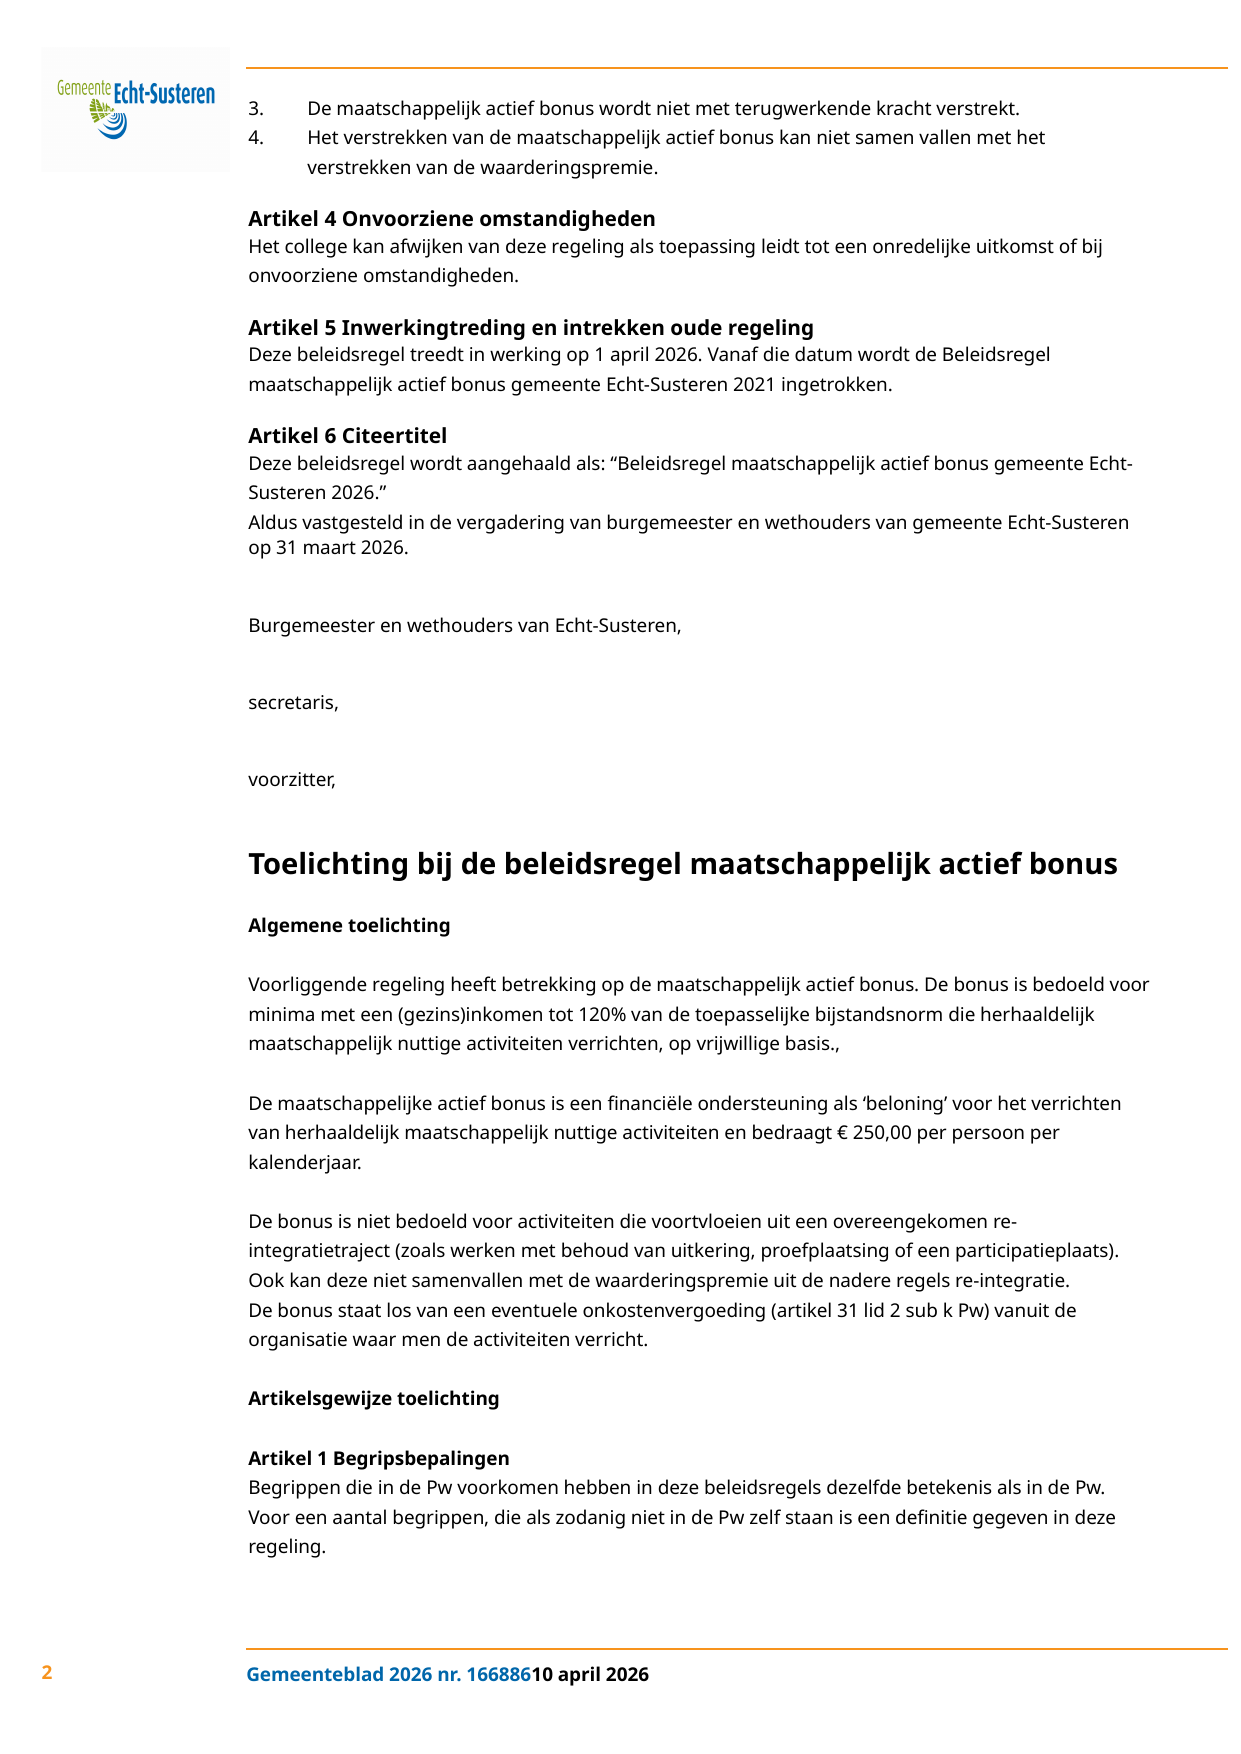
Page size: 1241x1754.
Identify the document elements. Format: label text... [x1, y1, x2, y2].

text De bonus staat los van een eventuele onkostenvergoeding (artikel 31 lid 2 sub k Pw) vanuit de organisatie waar men de activiteiten verricht. [248, 1297, 1152, 1352]
picture [41, 47, 231, 172]
text Toelichting bij de beleidsregel maatschappelijk actief bonus [248, 843, 1152, 883]
text De bonus is niet bedoeld voor activiteiten die voortvloeien uit een overeengekomen re-integratietraject (zoals werken met behoud van uitkering, proefplaatsing of een participatieplaats). Ook kan deze niet samenvallen met de waarderingspremie uit de nadere regels re-integratie. [248, 1208, 1152, 1293]
list Het verstrekken van de maatschappelijk actief bonus kan niet samen vallen met het verstrekken van de waarderingspremie. [248, 124, 1152, 180]
text Deze beleidsregel treedt in werking op 1 april 2026. Vanaf die datum wordt de Beleidsregel maatschappelijk actief bonus gemeente Echt-Susteren 2021 ingetrokken. [248, 341, 1152, 397]
text Het college kan afwijken van deze regeling als toepassing leidt tot een onredelijke uitkomst of bij onvoorziene omstandigheden. [248, 233, 1152, 288]
text Artikel 1 Begripsbepalingen [248, 1445, 1152, 1470]
text Algemene toelichting [248, 912, 1152, 938]
text Voorliggende regeling heeft betrekking op de maatschappelijk actief bonus. De bonus is bedoeld voor minima met een (gezins)inkomen tot 120% van de toepasselijke bijstandsnorm die herhaaldelijk maatschappelijk nuttige activiteiten verrichten, op vrijwillige basis., [248, 971, 1152, 1056]
list De maatschappelijk actief bonus wordt niet met terugwerkende kracht verstrekt. [248, 95, 1152, 121]
text voorzitter, [248, 766, 1152, 792]
text Artikel 6 Citeertitel [248, 421, 1152, 450]
text Artikel 5 Inwerkingtreding en intrekken oude regeling [248, 313, 1152, 341]
text Artikelsgewijze toelichting [248, 1386, 1152, 1411]
text Artikel 4 Onvoorziene omstandigheden [248, 204, 1152, 233]
text Burgemeester en wethouders van Echt-Susteren, [248, 612, 1152, 637]
text De maatschappelijke actief bonus is een financiële ondersteuning als ‘beloning’ voor het verrichten van herhaaldelijk maatschappelijk nuttige activiteiten en bedraagt € 250,00 per persoon per kalenderjaar. [248, 1090, 1152, 1174]
text Deze beleidsregel wordt aangehaald als: “Beleidsregel maatschappelijk actief bonus gemeente Echt-Susteren 2026.” [248, 450, 1152, 505]
text secretaris, [248, 689, 1152, 715]
text Begrippen die in de Pw voorkomen hebben in deze beleidsregels dezelfde betekenis als in de Pw. Voor een aantal begrippen, die als zodanig niet in de Pw zelf staan is een definitie gegeven in deze regeling. [248, 1474, 1152, 1559]
text Aldus vastgesteld in de vergadering van burgemeester en wethouders van gemeente Echt-Susteren op 31 maart 2026. [248, 509, 1152, 560]
